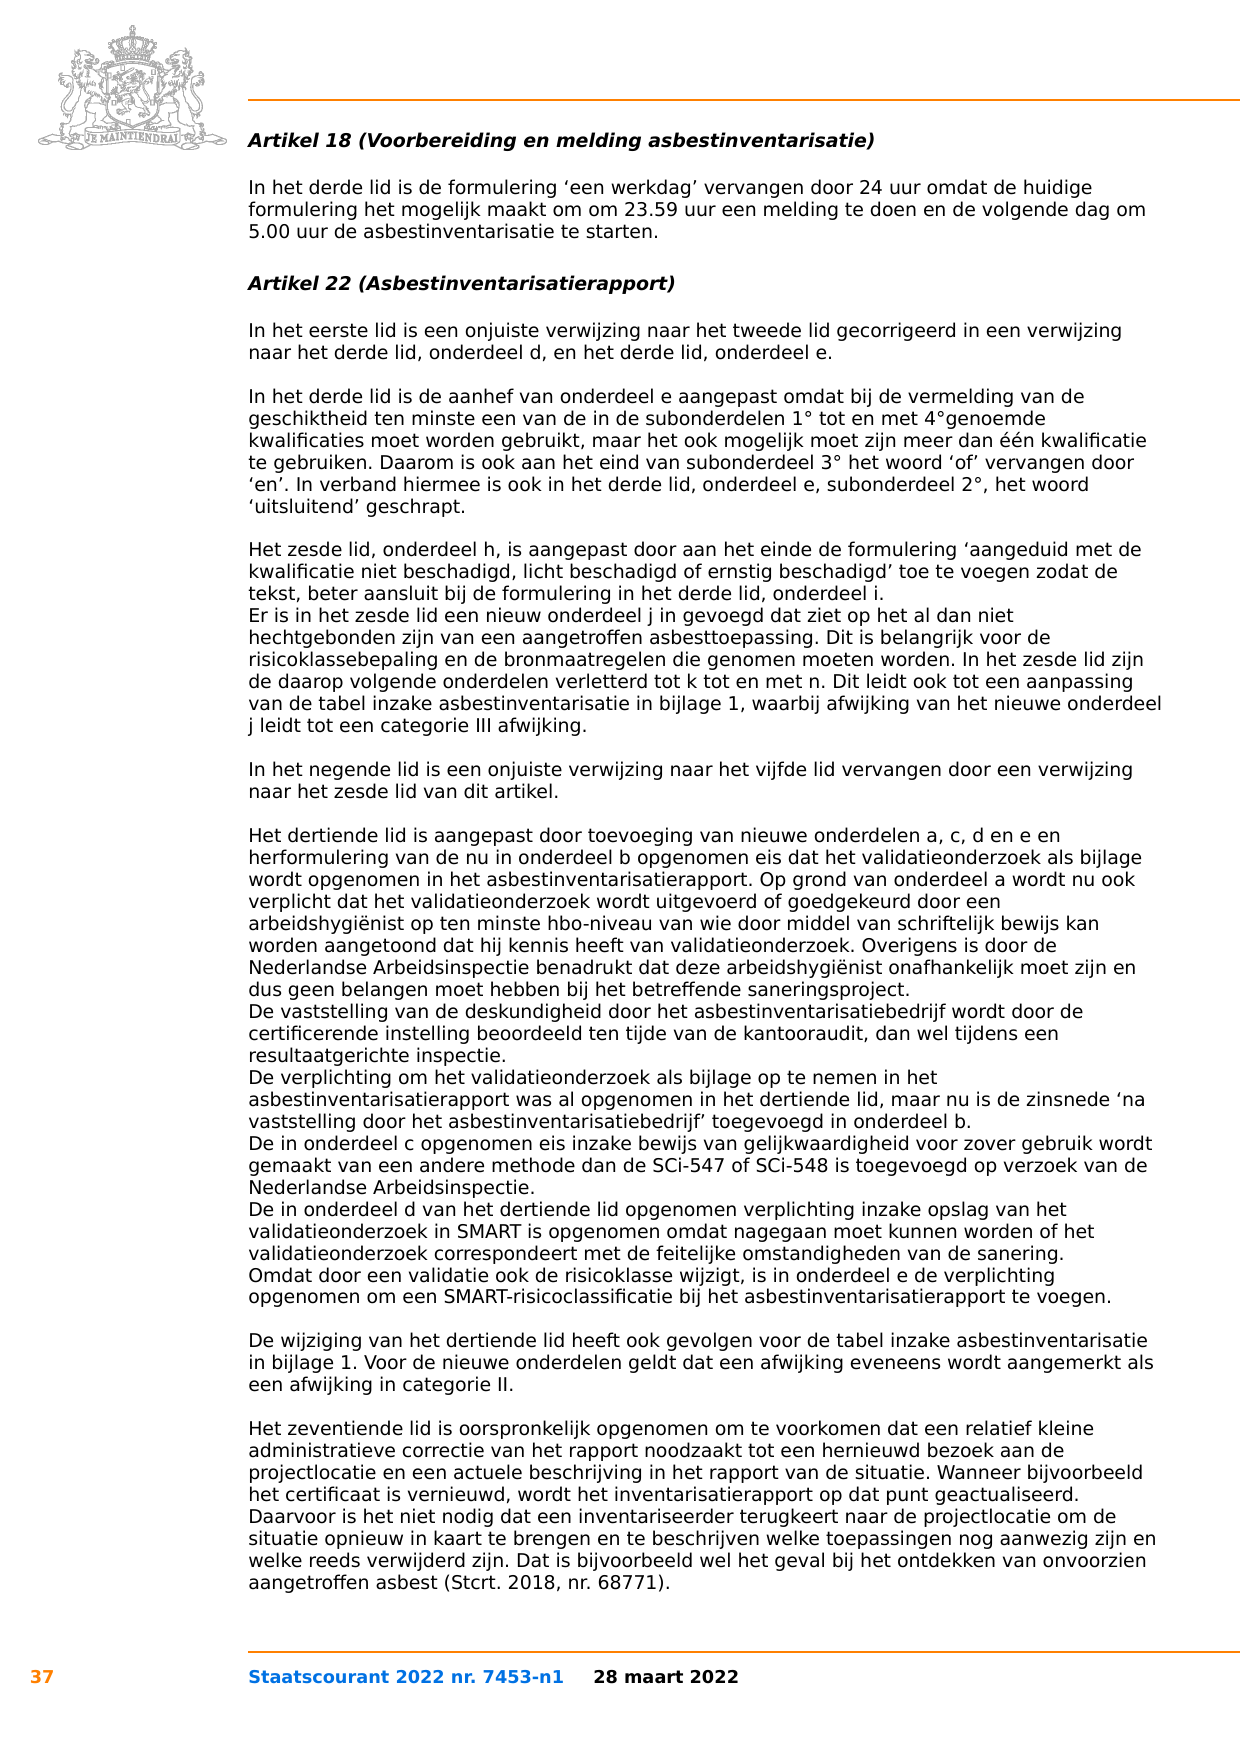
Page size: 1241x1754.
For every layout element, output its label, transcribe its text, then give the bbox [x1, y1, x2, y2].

text Omdat door een validatie ook de risicoklasse wijzigt, is in onderdeel e de verplichting opgenomen om een SMART-risicoclassificatie bij het asbestinventarisatierapport te voegen. [248, 1264, 1163, 1308]
text De in onderdeel c opgenomen eis inzake bewijs van gelijkwaardigheid voor zover gebruik wordt gemaakt van een andere methode dan de SCi-547 of SCi-548 is toegevoegd op verzoek van de Nederlandse Arbeidsinspectie. [248, 1133, 1163, 1198]
text In het negende lid is een onjuiste verwijzing naar het vijfde lid vervangen door een verwijzing naar het zesde lid van dit artikel. [248, 759, 1163, 803]
text Er is in het zesde lid een nieuw onderdeel j in gevoegd dat ziet op het al dan niet hechtgebonden zijn van een aangetroffen asbesttoepassing. Dit is belangrijk voor de risicoklassebepaling en de bronmaatregelen die genomen moeten worden. In het zesde lid zijn de daarop volgende onderdelen verletterd tot k tot en met n. Dit leidt ook tot een aanpassing van de tabel inzake asbestinventarisatie in bijlage 1, waarbij afwijking van het nieuwe onderdeel j leidt tot een categorie III afwijking. [248, 605, 1163, 737]
text De verplichting om het validatieonderzoek als bijlage op te nemen in het asbestinventarisatierapport was al opgenomen in het dertiende lid, maar nu is de zinsnede ‘na vaststelling door het asbestinventarisatiebedrijf’ toegevoegd in onderdeel b. [248, 1067, 1163, 1133]
text De vaststelling van de deskundigheid door het asbestinventarisatiebedrijf wordt door de certificerende instelling beoordeeld ten tijde van de kantooraudit, dan wel tijdens een resultaatgerichte inspectie. [248, 1001, 1163, 1067]
picture [38, 25, 227, 150]
text In het eerste lid is een onjuiste verwijzing naar het tweede lid gecorrigeerd in een verwijzing naar het derde lid, onderdeel d, en het derde lid, onderdeel e. [248, 320, 1163, 364]
subtitle Artikel 22 (Asbestinventarisatierapport) [248, 273, 1163, 295]
text De wijziging van het dertiende lid heeft ook gevolgen voor de tabel inzake asbestinventarisatie in bijlage 1. Voor de nieuwe onderdelen geldt dat een afwijking eveneens wordt aangemerkt als een afwijking in categorie II. [248, 1330, 1163, 1396]
text Het dertiende lid is aangepast door toevoeging van nieuwe onderdelen a, c, d en e en herformulering van de nu in onderdeel b opgenomen eis dat het validatieonderzoek als bijlage wordt opgenomen in het asbestinventarisatierapport. Op grond van onderdeel a wordt nu ook verplicht dat het validatieonderzoek wordt uitgevoerd of goedgekeurd door een arbeidshygiënist op ten minste hbo-niveau van wie door middel van schriftelijk bewijs kan worden aangetoond dat hij kennis heeft van validatieonderzoek. Overigens is door de Nederlandse Arbeidsinspectie benadrukt dat deze arbeidshygiënist onafhankelijk moet zijn en dus geen belangen moet hebben bij het betreffende saneringsproject. [248, 825, 1163, 1001]
subtitle Artikel 18 (Voorbereiding en melding asbestinventarisatie) [248, 130, 1163, 152]
text Het zesde lid, onderdeel h, is aangepast door aan het einde de formulering ‘aangeduid met de kwalificatie niet beschadigd, licht beschadigd of ernstig beschadigd’ toe te voegen zodat de tekst, beter aansluit bij de formulering in het derde lid, onderdeel i. [248, 539, 1163, 605]
text Het zeventiende lid is oorspronkelijk opgenomen om te voorkomen dat een relatief kleine administratieve correctie van het rapport noodzaakt tot een hernieuwd bezoek aan de projectlocatie en een actuele beschrijving in het rapport van de situatie. Wanneer bijvoorbeeld het certificaat is vernieuwd, wordt het inventarisatierapport op dat punt geactualiseerd. Daarvoor is het niet nodig dat een inventariseerder terugkeert naar de projectlocatie om de situatie opnieuw in kaart te brengen en te beschrijven welke toepassingen nog aanwezig zijn en welke reeds verwijderd zijn. Dat is bijvoorbeeld wel het geval bij het ontdekken van onvoorzien aangetroffen asbest (Stcrt. 2018, nr. 68771). [248, 1418, 1163, 1594]
text In het derde lid is de aanhef van onderdeel e aangepast omdat bij de vermelding van de geschiktheid ten minste een van de in de subonderdelen 1° tot en met 4°genoemde kwalificaties moet worden gebruikt, maar het ook mogelijk moet zijn meer dan één kwalificatie te gebruiken. Daarom is ook aan het eind van subonderdeel 3° het woord ‘of’ vervangen door ‘en’. In verband hiermee is ook in het derde lid, onderdeel e, subonderdeel 2°, het woord ‘uitsluitend’ geschrapt. [248, 386, 1163, 517]
text In het derde lid is de formulering ‘een werkdag’ vervangen door 24 uur omdat de huidige formulering het mogelijk maakt om om 23.59 uur een melding te doen en de volgende dag om 5.00 uur de asbestinventarisatie te starten. [248, 177, 1163, 243]
text De in onderdeel d van het dertiende lid opgenomen verplichting inzake opslag van het validatieonderzoek in SMART is opgenomen omdat nagegaan moet kunnen worden of het validatieonderzoek correspondeert met de feitelijke omstandigheden van de sanering. [248, 1198, 1163, 1264]
